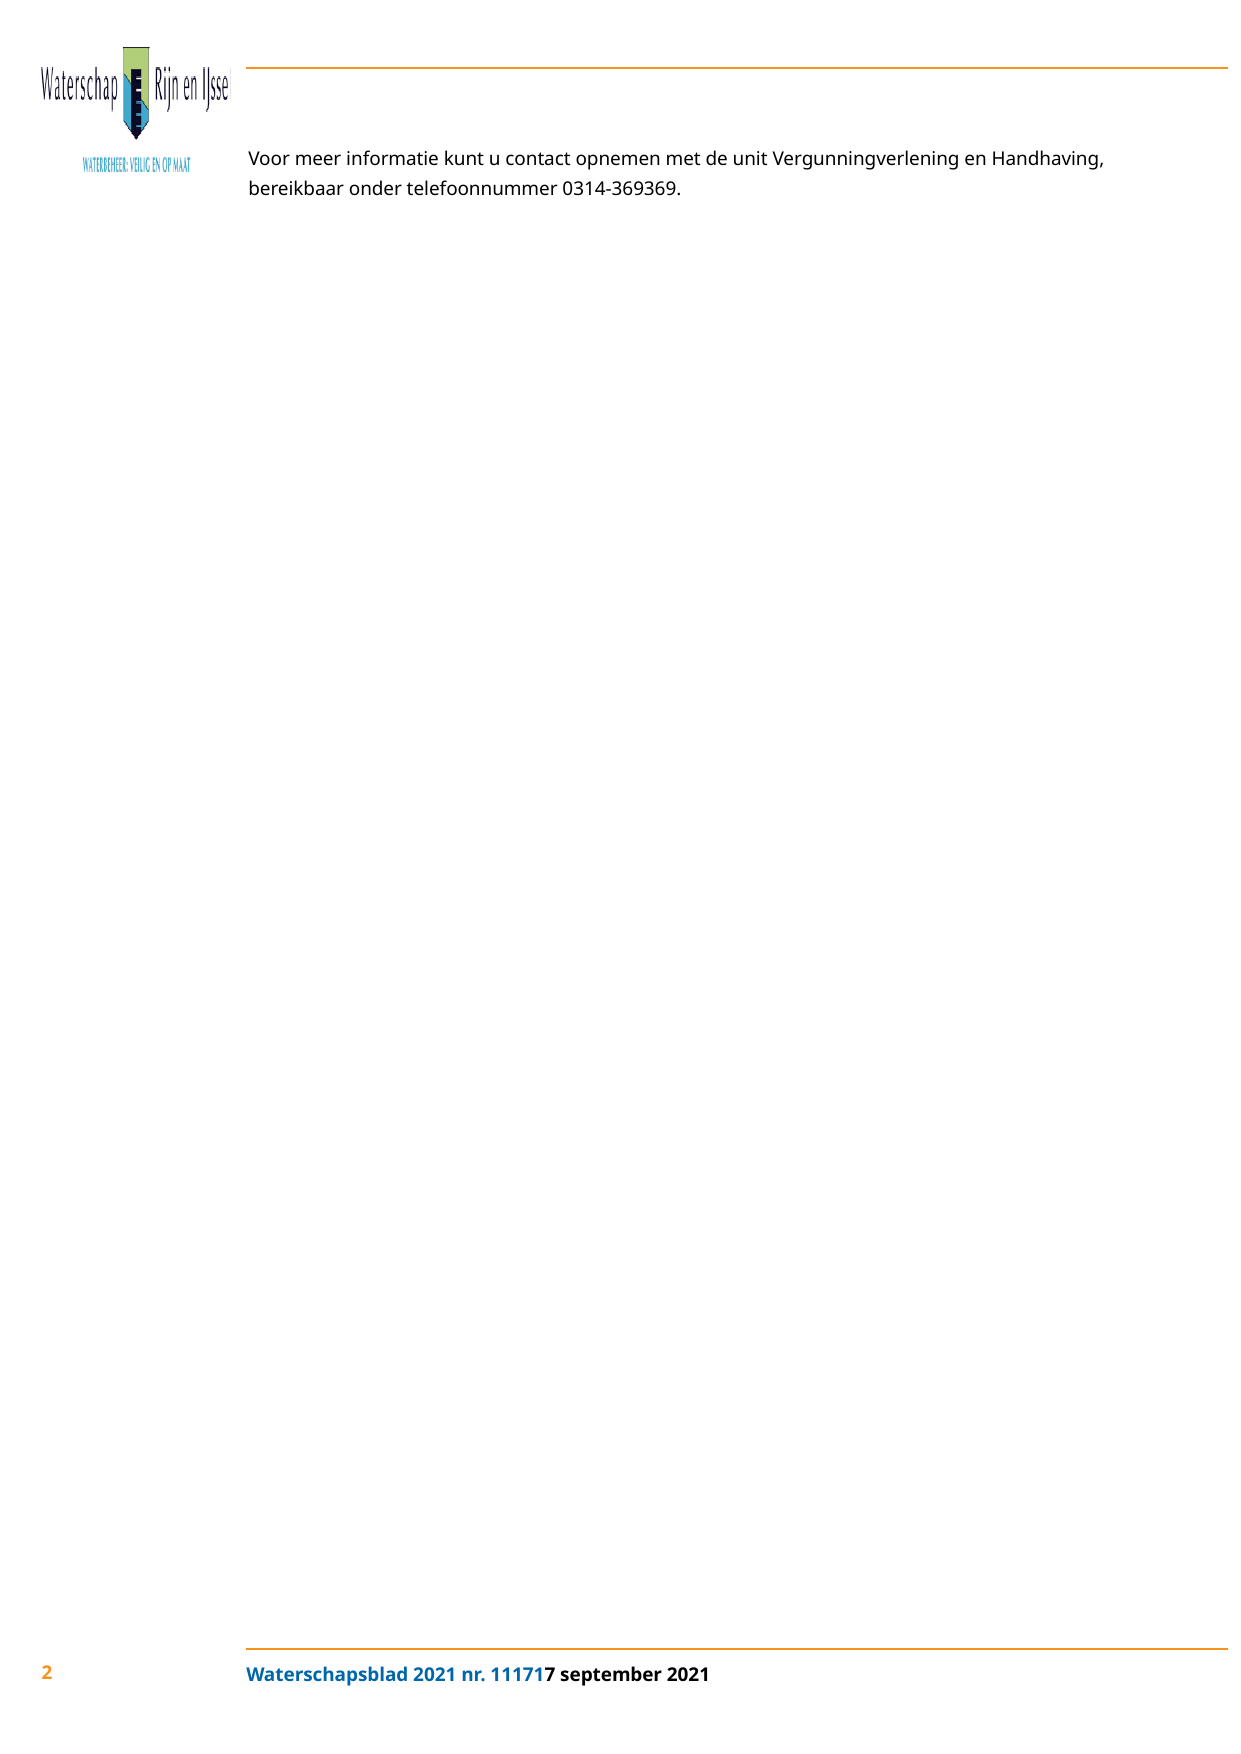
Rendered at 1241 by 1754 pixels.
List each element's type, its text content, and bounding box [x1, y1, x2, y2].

text Voor meer informatie kunt u contact opnemen met de unit Vergunningverlening en Handhaving, bereikbaar onder telefoonnummer 0314-369369. [248, 145, 1152, 201]
picture [41, 47, 231, 172]
